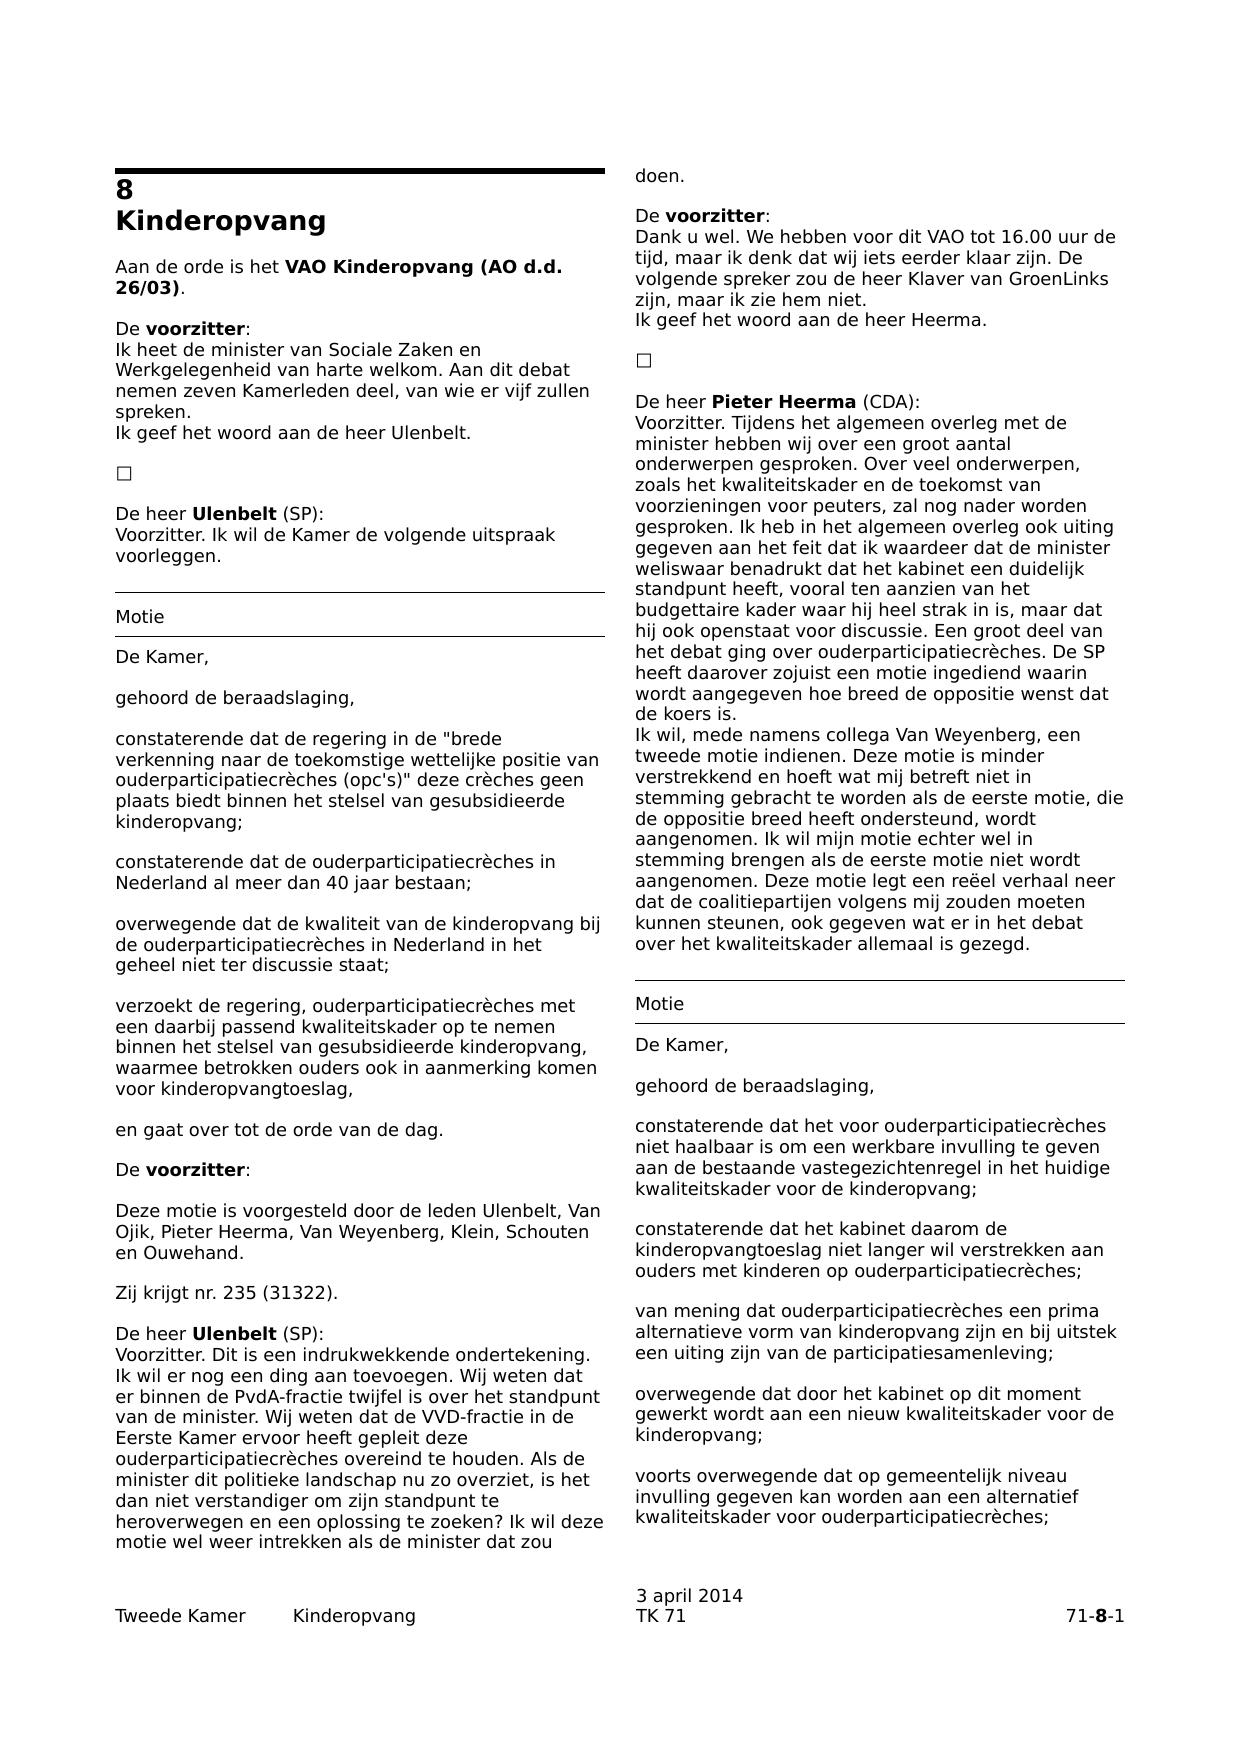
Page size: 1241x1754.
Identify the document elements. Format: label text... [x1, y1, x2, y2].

text De voorzitter: [635, 206, 1125, 227]
text overwegende dat door het kabinet op dit moment gewerkt wordt aan een nieuw kwaliteitskader voor de kinderopvang; [635, 1383, 1125, 1446]
text De heer Pieter Heerma (CDA): [635, 392, 1125, 412]
text constaterende dat het kabinet daarom de kinderopvangtoeslag niet langer wil verstrekken aan ouders met kinderen op ouderparticipatiecrèches; [635, 1219, 1125, 1281]
text Motie [635, 994, 1125, 1015]
text van mening dat ouderparticipatiecrèches een prima alternatieve vorm van kinderopvang zijn en bij uitstek een uiting zijn van de participatiesamenleving; [635, 1301, 1125, 1363]
text De voorzitter: [115, 1160, 605, 1181]
text doen. [635, 165, 1125, 186]
text Motie [115, 606, 605, 627]
text Zij krijgt nr. 235 (31322). [115, 1283, 605, 1304]
text voorts overwegende dat op gemeentelijk niveau invulling gegeven kan worden aan een alternatief kwaliteitskader voor ouderparticipatiecrèches; [635, 1466, 1125, 1528]
text Voorzitter. Dit is een indrukwekkende ondertekening. Ik wil er nog een ding aan toevoegen. Wij weten dat er binnen de PvdA-fractie twijfel is over het standpunt van de minister. Wij weten dat de VVD-fractie in de Eerste Kamer ervoor heeft gepleit deze ouderparticipatiecrèches overeind te houden. Als de minister dit politieke landschap nu zo overziet, is het dan niet verstandiger om zijn standpunt te heroverwegen en een oplossing te zoeken? Ik wil deze motie wel weer intrekken als de minister dat zou [115, 1345, 605, 1553]
text verzoekt de regering, ouderparticipatiecrèches met een daarbij passend kwaliteitskader op te nemen binnen het stelsel van gesubsidieerde kinderopvang, waarmee betrokken ouders ook in aanmerking komen voor kinderopvangtoeslag, [115, 996, 605, 1099]
text constaterende dat de ouderparticipatiecrèches in Nederland al meer dan 40 jaar bestaan; [115, 852, 605, 894]
text Ik heet de minister van Sociale Zaken en Werkgelegenheid van harte welkom. Aan dit debat nemen zeven Kamerleden deel, van wie er vijf zullen spreken. [115, 339, 605, 423]
title 8 Kinderopvang [115, 174, 605, 237]
text Deze motie is voorgesteld door de leden Ulenbelt, Van Ojik, Pieter Heerma, Van Weyenberg, Klein, Schouten en Ouwehand. [115, 1201, 605, 1263]
text De Kamer, [115, 647, 605, 668]
text constaterende dat het voor ouderparticipatiecrèches niet haalbaar is om een werkbare invulling te geven aan de bestaande vastegezichtenregel in het huidige kwaliteitskader voor de kinderopvang; [635, 1116, 1125, 1199]
text Ik wil, mede namens collega Van Weyenberg, een tweede motie indienen. Deze motie is minder verstrekkend en hoeft wat mij betreft niet in stemming gebracht te worden als de eerste motie, die de oppositie breed heeft ondersteund, wordt aangenomen. Ik wil mijn motie echter wel in stemming brengen als de eerste motie niet wordt aangenomen. Deze motie legt een reëel verhaal neer dat de coalitiepartijen volgens mij zouden moeten kunnen steunen, ook gegeven wat er in het debat over het kwaliteitskader allemaal is gezegd. [635, 725, 1125, 954]
text De heer Ulenbelt (SP): [115, 1324, 605, 1345]
text constaterende dat de regering in de "brede verkenning naar de toekomstige wettelijke positie van ouderparticipatiecrèches (opc's)" deze crèches geen plaats biedt binnen het stelsel van gesubsidieerde kinderopvang; [115, 729, 605, 832]
text Aan de orde is het VAO Kinderopvang (AO d.d. 26/03). [115, 257, 605, 298]
text ⬜ [635, 351, 1125, 372]
text De Kamer, [635, 1035, 1125, 1056]
text gehoord de beraadslaging, [115, 688, 605, 709]
text Voorzitter. Tijdens het algemeen overleg met de minister hebben wij over een groot aantal onderwerpen gesproken. Over veel onderwerpen, zoals het kwaliteitskader en de toekomst van voorzieningen voor peuters, zal nog nader worden gesproken. Ik heb in het algemeen overleg ook uiting gegeven aan het feit dat ik waardeer dat de minister weliswaar benadrukt dat het kabinet een duidelijk standpunt heeft, vooral ten aanzien van het budgettaire kader waar hij heel strak in is, maar dat hij ook openstaat voor discussie. Een groot deel van het debat ging over ouderparticipatiecrèches. De SP heeft daarover zojuist een motie ingediend waarin wordt aangegeven hoe breed de oppositie wenst dat de koers is. [635, 412, 1125, 725]
text gehoord de beraadslaging, [635, 1076, 1125, 1096]
text De heer Ulenbelt (SP): [115, 504, 605, 525]
text Dank u wel. We hebben voor dit VAO tot 16.00 uur de tijd, maar ik denk dat wij iets eerder klaar zijn. De volgende spreker zou de heer Klaver van GroenLinks zijn, maar ik zie hem niet. [635, 227, 1125, 310]
text ⬜ [115, 463, 605, 484]
text Ik geef het woord aan de heer Heerma. [635, 310, 1125, 331]
text De voorzitter: [115, 318, 605, 339]
text Ik geef het woord aan de heer Ulenbelt. [115, 423, 605, 443]
text overwegende dat de kwaliteit van de kinderopvang bij de ouderparticipatiecrèches in Nederland in het geheel niet ter discussie staat; [115, 914, 605, 976]
text en gaat over tot de orde van de dag. [115, 1119, 605, 1140]
text Voorzitter. Ik wil de Kamer de volgende uitspraak voorleggen. [115, 525, 605, 567]
